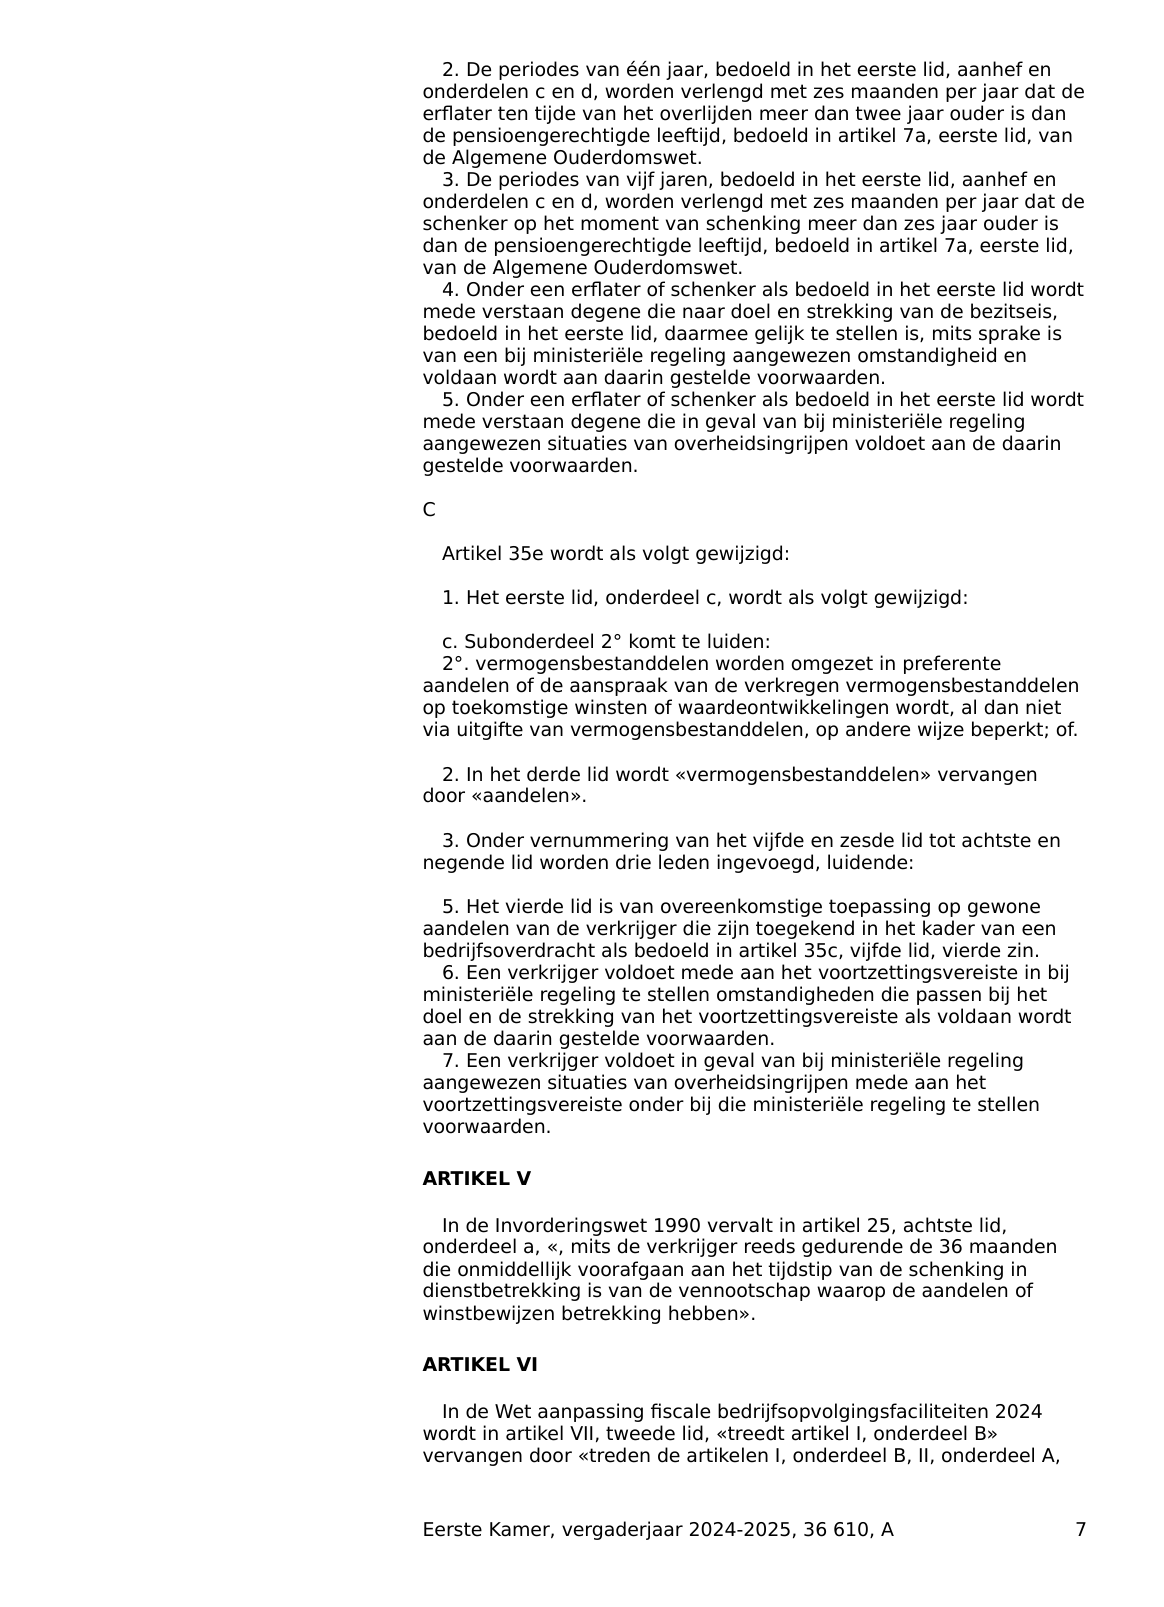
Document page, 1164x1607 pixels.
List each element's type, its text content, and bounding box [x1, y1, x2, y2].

text C [422, 499, 1087, 521]
text 5. Het vierde lid is van overeenkomstige toepassing op gewone aandelen van de verkrijger die zijn toegekend in het kader van een bedrijfsoverdracht als bedoeld in artikel 35c, vijfde lid, vierde zin. [422, 896, 1087, 962]
text 3. Onder vernummering van het vijfde en zesde lid tot achtste en negende lid worden drie leden ingevoegd, luidende: [422, 829, 1087, 873]
text In de Invorderingswet 1990 vervalt in artikel 25, achtste lid, onderdeel a, «, mits de verkrijger reeds gedurende de 36 maanden die onmiddellijk voorafgaan aan het tijdstip van de schenking in dienstbetrekking is van de vennootschap waarop de aandelen of winstbewijzen betrekking hebben». [422, 1214, 1087, 1324]
text 2. De periodes van één jaar, bedoeld in het eerste lid, aanhef en onderdelen c en d, worden verlengd met zes maanden per jaar dat de erflater ten tijde van het overlijden meer dan twee jaar ouder is dan de pensioengerechtigde leeftijd, bedoeld in artikel 7a, eerste lid, van de Algemene Ouderdomswet. [422, 59, 1087, 169]
subtitle ARTIKEL VI [422, 1354, 1087, 1376]
text c. Subonderdeel 2° komt te luiden: [422, 631, 1087, 653]
text 3. De periodes van vijf jaren, bedoeld in het eerste lid, aanhef en onderdelen c en d, worden verlengd met zes maanden per jaar dat de schenker op het moment van schenking meer dan zes jaar ouder is dan de pensioengerechtigde leeftijd, bedoeld in artikel 7a, eerste lid, van de Algemene Ouderdomswet. [422, 169, 1087, 279]
text In de Wet aanpassing fiscale bedrijfsopvolgingsfaciliteiten 2024 wordt in artikel VII, tweede lid, «treedt artikel I, onderdeel B» vervangen door «treden de artikelen I, onderdeel B, II, onderdeel A, [422, 1401, 1087, 1467]
text 6. Een verkrijger voldoet mede aan het voortzettingsvereiste in bij ministeriële regeling te stellen omstandigheden die passen bij het doel en de strekking van het voortzettingsvereiste als voldaan wordt aan de daarin gestelde voorwaarden. [422, 962, 1087, 1049]
text 5. Onder een erflater of schenker als bedoeld in het eerste lid wordt mede verstaan degene die in geval van bij ministeriële regeling aangewezen situaties van overheidsingrijpen voldoet aan de daarin gestelde voorwaarden. [422, 389, 1087, 477]
text 7. Een verkrijger voldoet in geval van bij ministeriële regeling aangewezen situaties van overheidsingrijpen mede aan het voortzettingsvereiste onder bij die ministeriële regeling te stellen voorwaarden. [422, 1049, 1087, 1137]
text 2°. vermogensbestanddelen worden omgezet in preferente aandelen of de aanspraak van de verkregen vermogensbestanddelen op toekomstige winsten of waardeontwikkelingen wordt, al dan niet via uitgifte van vermogensbestanddelen, op andere wijze beperkt; of. [422, 653, 1087, 741]
text 2. In het derde lid wordt «vermogensbestanddelen» vervangen door «aandelen». [422, 763, 1087, 807]
subtitle ARTIKEL V [422, 1167, 1087, 1189]
text Artikel 35e wordt als volgt gewijzigd: [422, 543, 1087, 565]
text 1. Het eerste lid, onderdeel c, wordt als volgt gewijzigd: [422, 587, 1087, 609]
text 4. Onder een erflater of schenker als bedoeld in het eerste lid wordt mede verstaan degene die naar doel en strekking van de bezitseis, bedoeld in het eerste lid, daarmee gelijk te stellen is, mits sprake is van een bij ministeriële regeling aangewezen omstandigheid en voldaan wordt aan daarin gestelde voorwaarden. [422, 279, 1087, 389]
